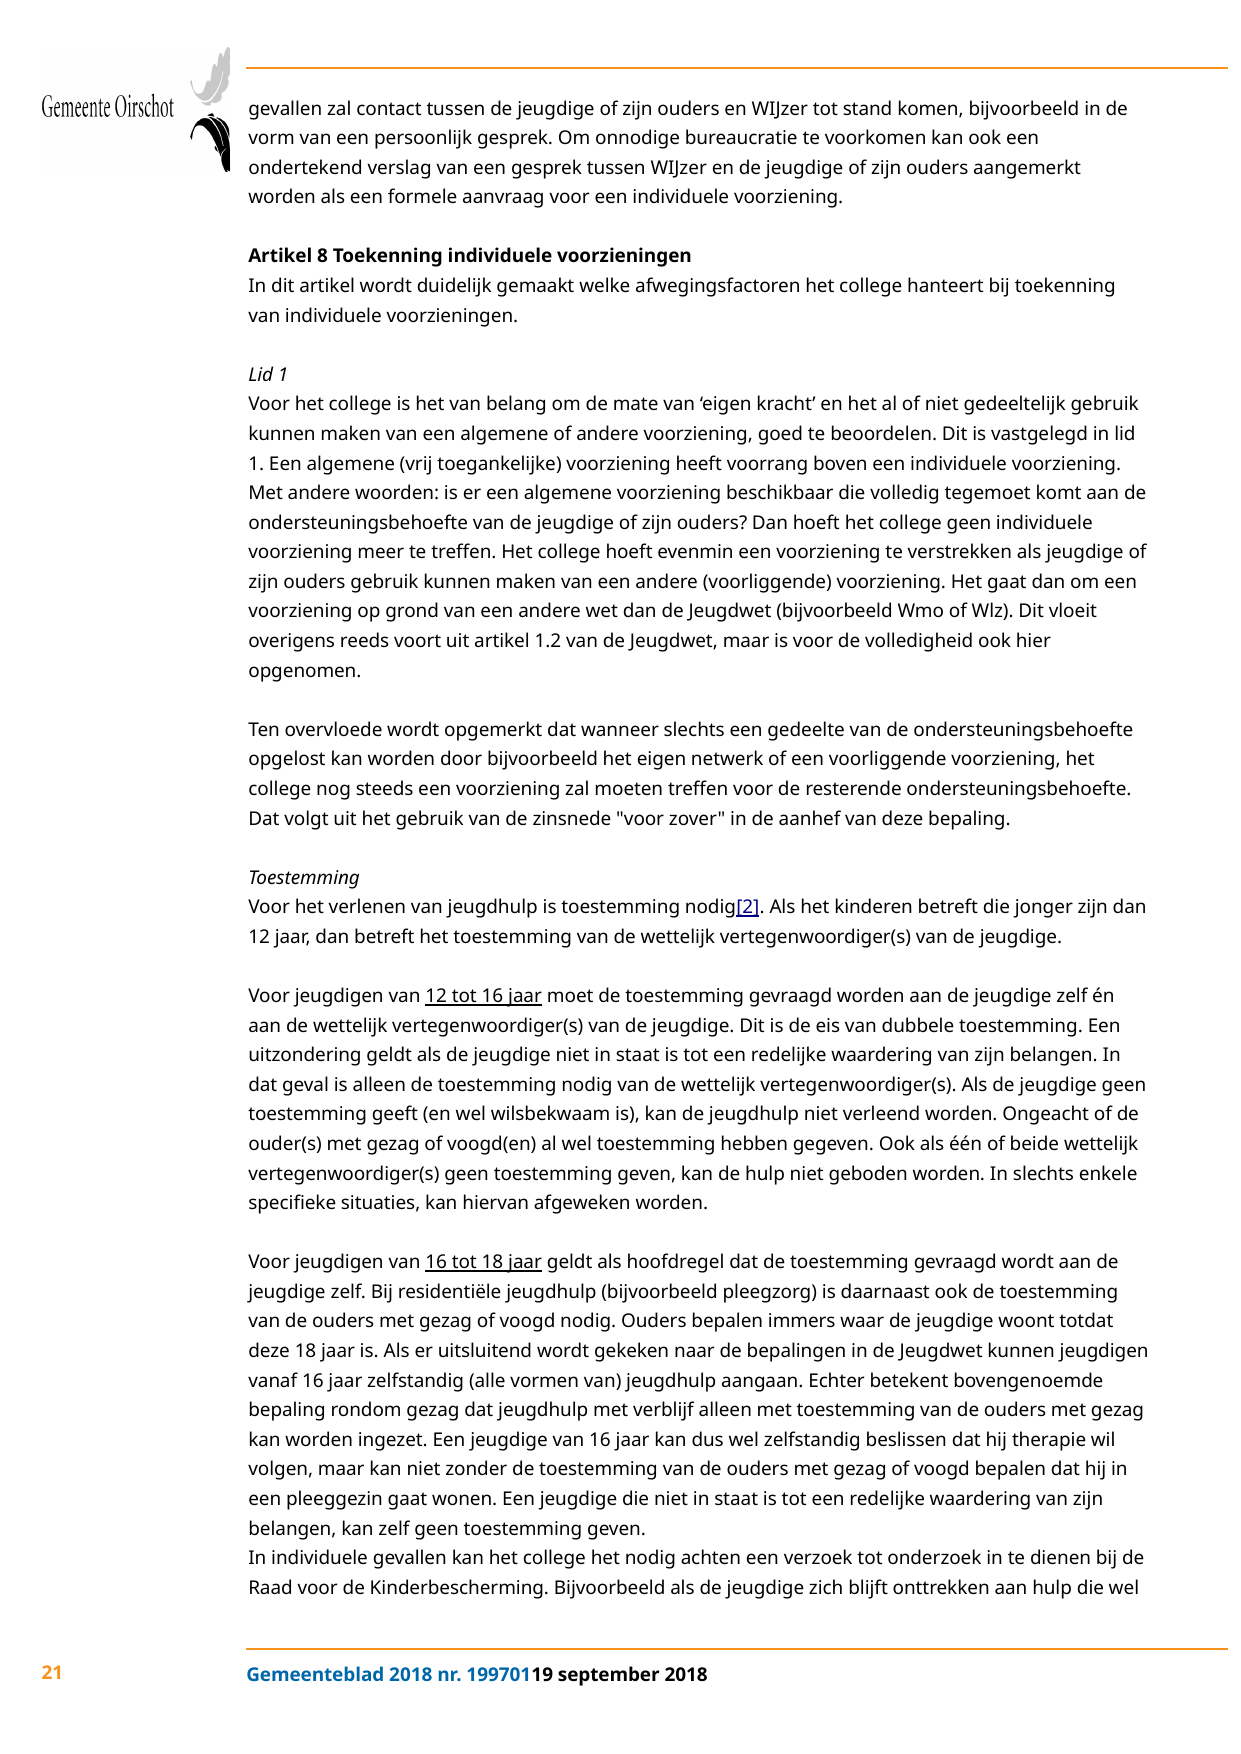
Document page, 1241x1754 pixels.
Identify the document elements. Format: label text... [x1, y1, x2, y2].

text In individuele gevallen kan het college het nodig achten een verzoek tot onderzoek in te dienen bij de Raad voor de Kinderbescherming. Bijvoorbeeld als de jeugdige zich blijft onttrekken aan hulp die wel [248, 1544, 1152, 1600]
text Ten overvloede wordt opgemerkt dat wanneer slechts een gedeelte van de ondersteuningsbehoefte opgelost kan worden door bijvoorbeeld het eigen netwerk of een voorliggende voorziening, het college nog steeds een voorziening zal moeten treffen voor de resterende ondersteuningsbehoefte. Dat volgt uit het gebruik van de zinsnede "voor zover" in de aanhef van deze bepaling. [248, 716, 1152, 831]
text Voor jeugdigen van 12 tot 16 jaar moet de toestemming gevraagd worden aan de jeugdige zelf én aan de wettelijk vertegenwoordiger(s) van de jeugdige. Dit is de eis van dubbele toestemming. Een uitzondering geldt als de jeugdige niet in staat is tot een redelijke waardering van zijn belangen. In dat geval is alleen de toestemming nodig van de wettelijk vertegenwoordiger(s). Als de jeugdige geen toestemming geeft (en wel wilsbekwaam is), kan de jeugdhulp niet verleend worden. Ongeacht of de ouder(s) met gezag of voogd(en) al wel toestemming hebben gegeven. Ook als één of beide wettelijk vertegenwoordiger(s) geen toestemming geven, kan de hulp niet geboden worden. In slechts enkele specifieke situaties, kan hiervan afgeweken worden. [248, 982, 1152, 1215]
text Voor het college is het van belang om de mate van ‘eigen kracht’ en het al of niet gedeeltelijk gebruik kunnen maken van een algemene of andere voorziening, goed te beoordelen. Dit is vastgelegd in lid 1. Een algemene (vrij toegankelijke) voorziening heeft voorrang boven een individuele voorziening. Met andere woorden: is er een algemene voorziening beschikbaar die volledig tegemoet komt aan de ondersteuningsbehoefte van de jeugdige of zijn ouders? Dan hoeft het college geen individuele voorziening meer te treffen. Het college hoeft evenmin een voorziening te verstrekken als jeugdige of zijn ouders gebruik kunnen maken van een andere (voorliggende) voorziening. Het gaat dan om een voorziening op grond van een andere wet dan de Jeugdwet (bijvoorbeeld Wmo of Wlz). Dit vloeit overigens reeds voort uit artikel 1.2 van de Jeugdwet, maar is voor de volledigheid ook hier opgenomen. [248, 391, 1152, 683]
picture [41, 47, 231, 172]
text Toestemming [248, 864, 1152, 890]
text Lid 1 [248, 361, 1152, 387]
text Voor jeugdigen van 16 tot 18 jaar geldt als hoofdregel dat de toestemming gevraagd wordt aan de jeugdige zelf. Bij residentiële jeugdhulp (bijvoorbeeld pleegzorg) is daarnaast ook de toestemming van de ouders met gezag of voogd nodig. Ouders bepalen immers waar de jeugdige woont totdat deze 18 jaar is. Als er uitsluitend wordt gekeken naar de bepalingen in de Jeugdwet kunnen jeugdigen vanaf 16 jaar zelfstandig (alle vormen van) jeugdhulp aangaan. Echter betekent bovengenoemde bepaling rondom gezag dat jeugdhulp met verblijf alleen met toestemming van de ouders met gezag kan worden ingezet. Een jeugdige van 16 jaar kan dus wel zelfstandig beslissen dat hij therapie wil volgen, maar kan niet zonder de toestemming van de ouders met gezag of voogd bepalen dat hij in een pleeggezin gaat wonen. Een jeugdige die niet in staat is tot een redelijke waardering van zijn belangen, kan zelf geen toestemming geven. [248, 1248, 1152, 1541]
text gevallen zal contact tussen de jeugdige of zijn ouders en WIJzer tot stand komen, bijvoorbeeld in de vorm van een persoonlijk gesprek. Om onnodige bureaucratie te voorkomen kan ook een ondertekend verslag van een gesprek tussen WIJzer en de jeugdige of zijn ouders aangemerkt worden als een formele aanvraag voor een individuele voorziening. [248, 95, 1152, 209]
text Artikel 8 Toekenning individuele voorzieningen [248, 243, 1152, 268]
text Voor het verlenen van jeugdhulp is toestemming nodig[2]. Als het kinderen betreft die jonger zijn dan 12 jaar, dan betreft het toestemming van de wettelijk vertegenwoordiger(s) van de jeugdige. [248, 893, 1152, 949]
text In dit artikel wordt duidelijk gemaakt welke afwegingsfactoren het college hanteert bij toekenning van individuele voorzieningen. [248, 272, 1152, 328]
